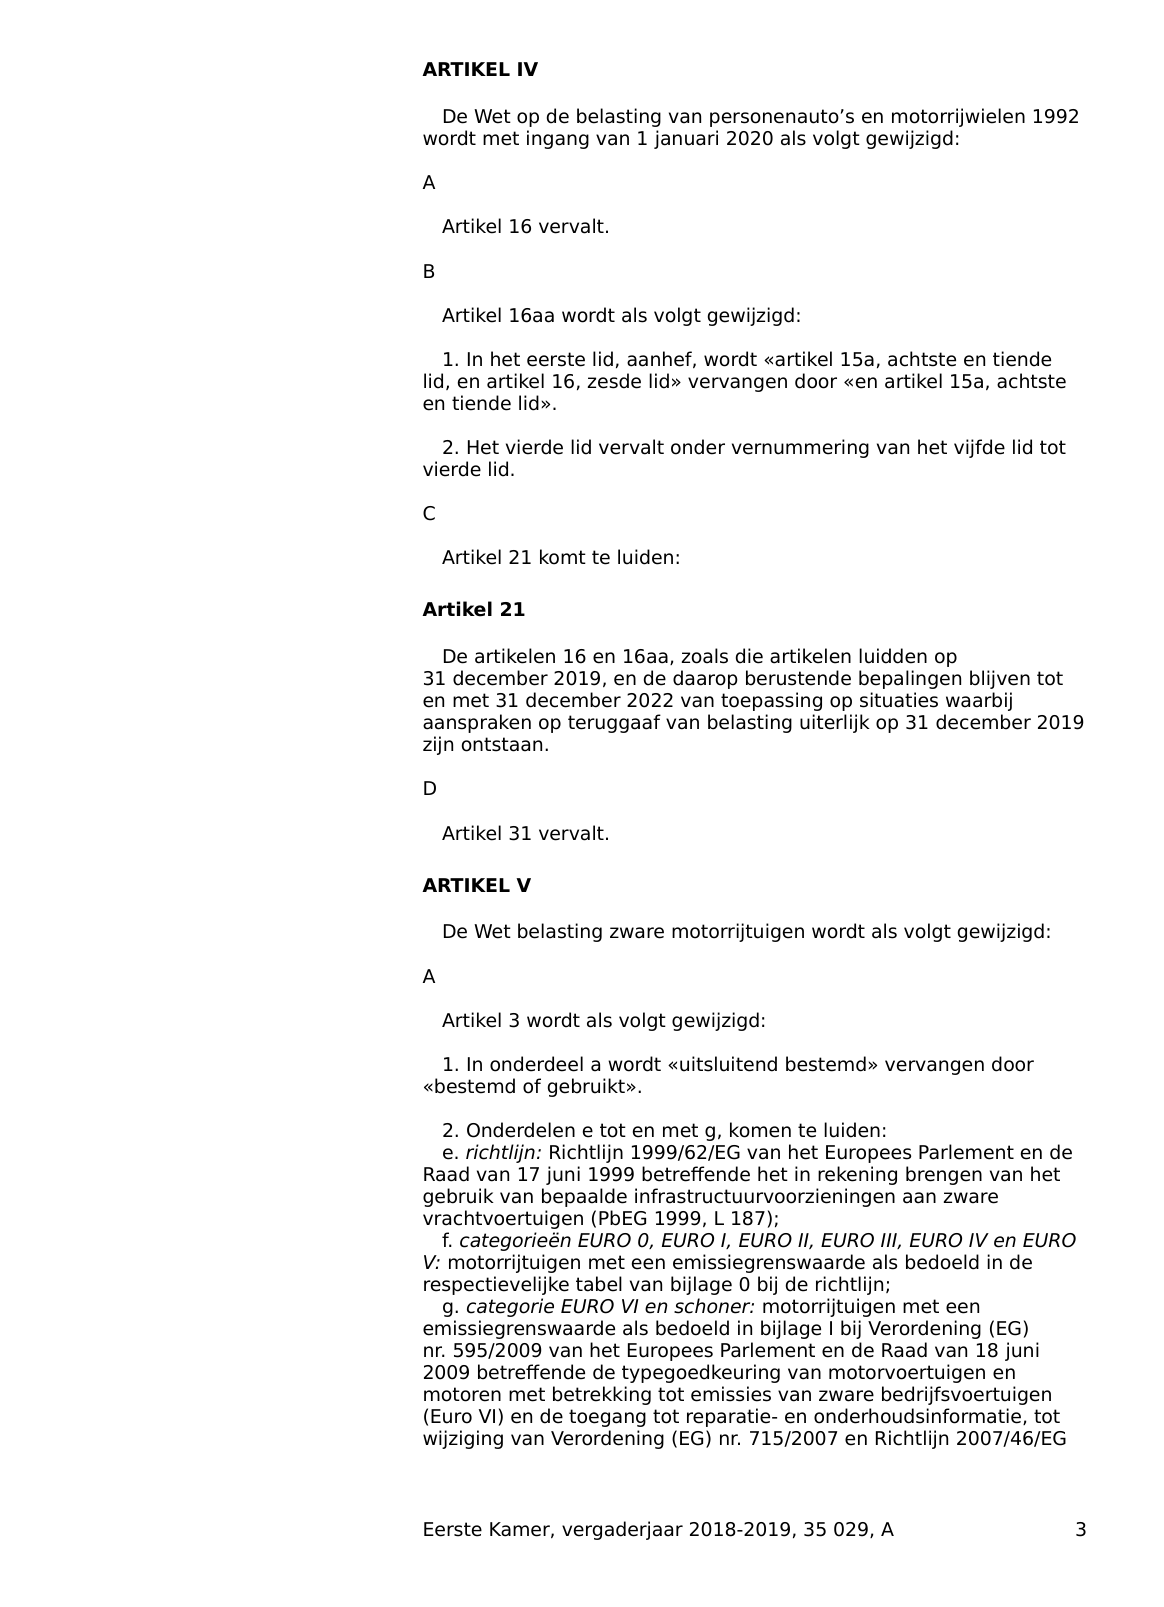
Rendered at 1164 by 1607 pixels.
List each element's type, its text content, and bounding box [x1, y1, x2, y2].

text Artikel 16aa wordt als volgt gewijzigd: [422, 305, 1087, 327]
text De Wet belasting zware motorrijtuigen wordt als volgt gewijzigd: [422, 921, 1087, 943]
text 2. Onderdelen e tot en met g, komen te luiden: [422, 1120, 1087, 1142]
subtitle ARTIKEL V [422, 874, 1087, 896]
text Artikel 21 komt te luiden: [422, 547, 1087, 569]
text Artikel 31 vervalt. [422, 822, 1087, 844]
text Artikel 16 vervalt. [422, 216, 1087, 238]
subtitle Artikel 21 [422, 599, 1087, 621]
text B [422, 261, 1087, 282]
text D [422, 778, 1087, 800]
text 1. In het eerste lid, aanhef, wordt «artikel 15a, achtste en tiende lid, en artikel 16, zesde lid» vervangen door «en artikel 15a, achtste en tiende lid». [422, 349, 1087, 415]
text 2. Het vierde lid vervalt onder vernummering van het vijfde lid tot vierde lid. [422, 437, 1087, 481]
text C [422, 503, 1087, 525]
text De Wet op de belasting van personenauto’s en motorrijwielen 1992 wordt met ingang van 1 januari 2020 als volgt gewijzigd: [422, 106, 1087, 150]
text f. categorieën EURO 0, EURO I, EURO II, EURO III, EURO IV en EURO V: motorrijtuigen met een emissiegrenswaarde als bedoeld in de respectievelijke tabel van bijlage 0 bij de richtlijn; [422, 1230, 1087, 1296]
text A [422, 172, 1087, 194]
subtitle ARTIKEL IV [422, 59, 1087, 81]
text A [422, 966, 1087, 988]
text g. categorie EURO VI en schoner: motorrijtuigen met een emissiegrenswaarde als bedoeld in bijlage I bij Verordening (EG) nr. 595/2009 van het Europees Parlement en de Raad van 18 juni 2009 betreffende de typegoedkeuring van motorvoertuigen en motoren met betrekking tot emissies van zware bedrijfsvoertuigen (Euro VI) en de toegang tot reparatie- en onderhoudsinformatie, tot wijziging van Verordening (EG) nr. 715/2007 en Richtlijn 2007/46/EG [422, 1296, 1087, 1450]
text Artikel 3 wordt als volgt gewijzigd: [422, 1010, 1087, 1032]
text e. richtlijn: Richtlijn 1999/62/EG van het Europees Parlement en de Raad van 17 juni 1999 betreffende het in rekening brengen van het gebruik van bepaalde infrastructuurvoorzieningen aan zware vrachtvoertuigen (PbEG 1999, L 187); [422, 1142, 1087, 1230]
text 1. In onderdeel a wordt «uitsluitend bestemd» vervangen door «bestemd of gebruikt». [422, 1054, 1087, 1098]
text De artikelen 16 en 16aa, zoals die artikelen luidden op 31 december 2019, en de daarop berustende bepalingen blijven tot en met 31 december 2022 van toepassing op situaties waarbij aanspraken op teruggaaf van belasting uiterlijk op 31 december 2019 zijn ontstaan. [422, 646, 1087, 756]
